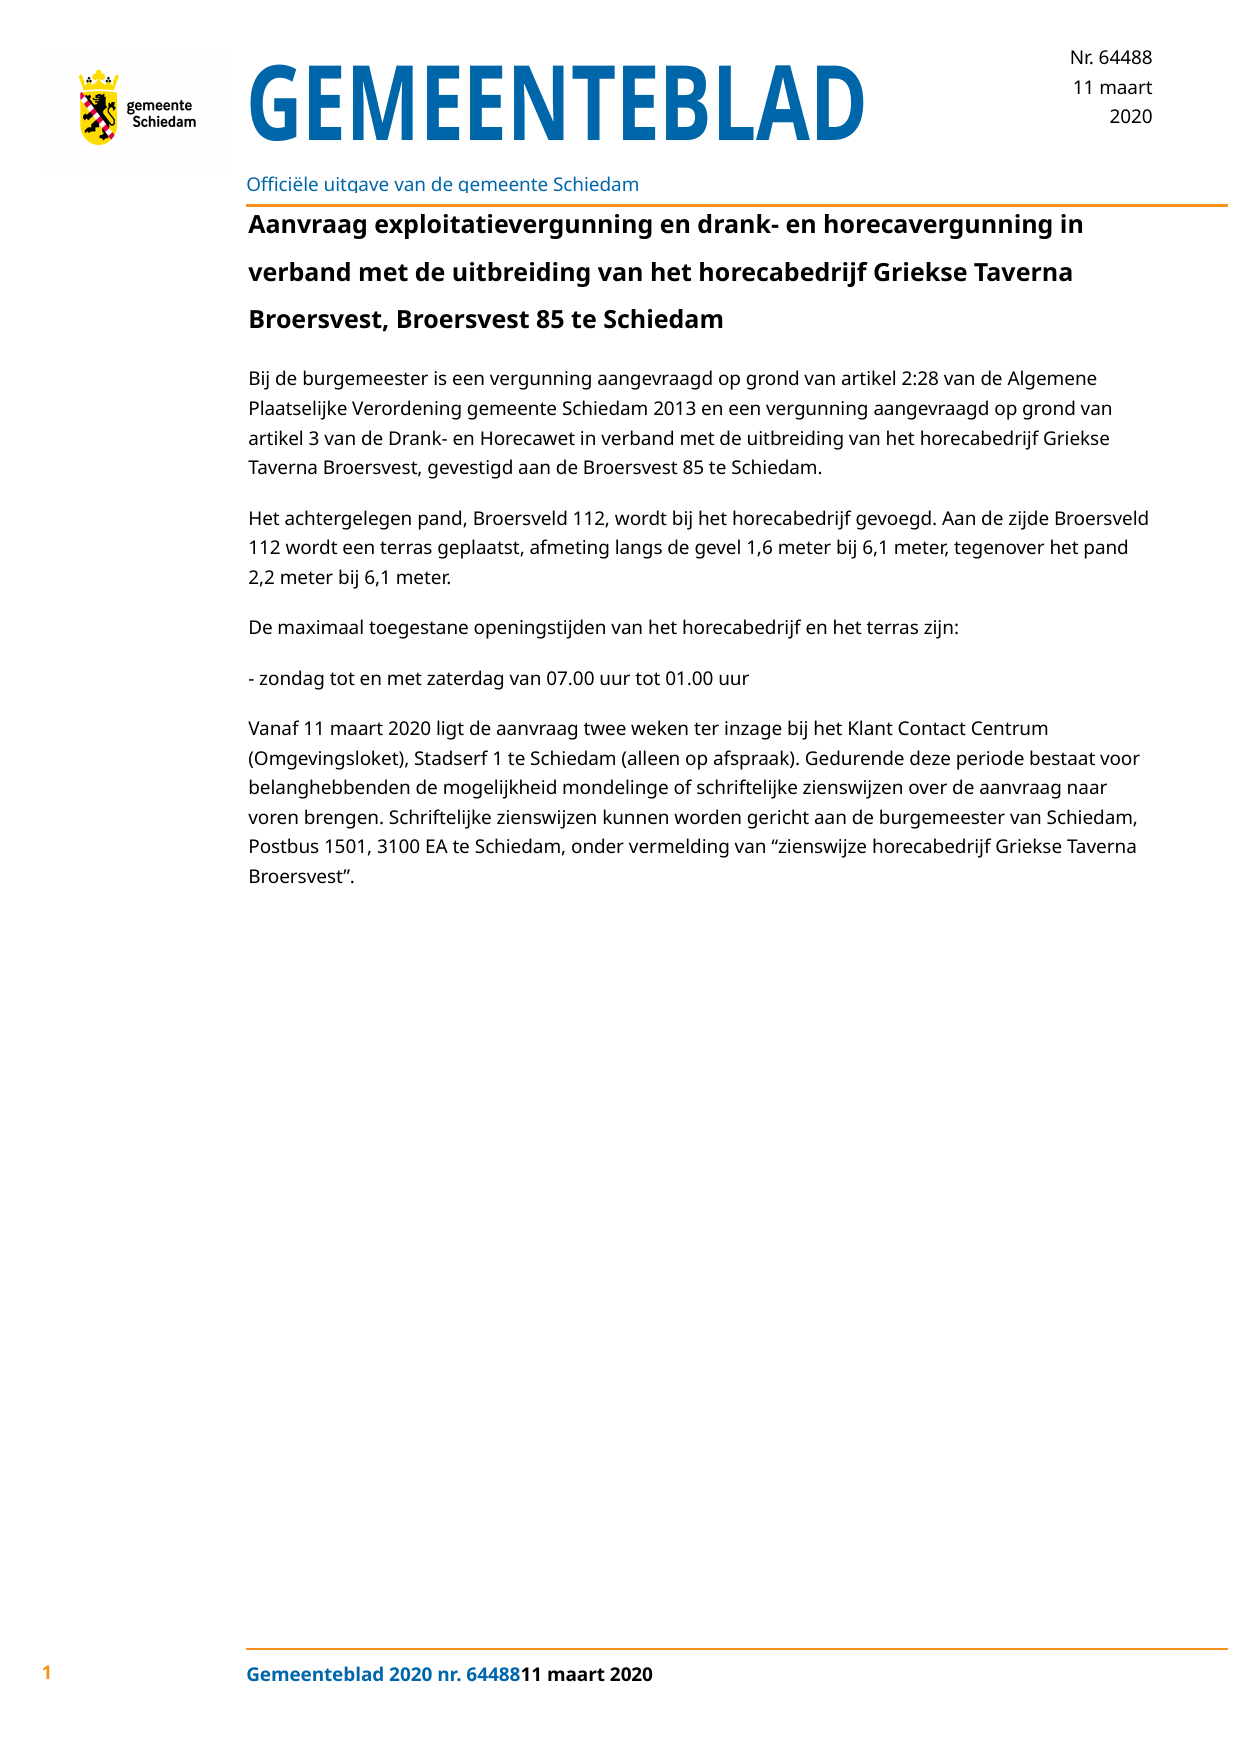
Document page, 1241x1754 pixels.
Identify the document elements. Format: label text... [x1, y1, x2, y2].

text - zondag tot en met zaterdag van 07.00 uur tot 01.00 uur [248, 665, 1152, 690]
text De maximaal toegestane openingstijden van het horecabedrijf en het terras zijn: [248, 614, 1152, 640]
text Het achtergelegen pand, Broersveld 112, wordt bij het horecabedrijf gevoegd. Aan de zijde Broersveld 112 wordt een terras geplaatst, afmeting langs de gevel 1,6 meter bij 6,1 meter, tegenover het pand 2,2 meter bij 6,1 meter. [248, 505, 1152, 589]
text Aanvraag exploitatievergunning en drank- en horecavergunning in verband met de uitbreiding van het horecabedrijf Griekse Taverna Broersvest, Broersvest 85 te Schiedam [248, 207, 1152, 336]
text Vanaf 11 maart 2020 ligt de aanvraag twee weken ter inzage bij het Klant Contact Centrum (Omgevingsloket), Stadserf 1 te Schiedam (alleen op afspraak). Gedurende deze periode bestaat voor belanghebbenden de mogelijkheid mondelinge of schriftelijke zienswijzen over de aanvraag naar voren brengen. Schriftelijke zienswijzen kunnen worden gericht aan de burgemeester van Schiedam, Postbus 1501, 3100 EA te Schiedam, onder vermelding van “zienswijze horecabedrijf Griekse Taverna Broersvest”. [248, 715, 1152, 889]
picture [41, 47, 231, 172]
text Bij de burgemeester is een vergunning aangevraagd op grond van artikel 2:28 van de Algemene Plaatselijke Verordening gemeente Schiedam 2013 en een vergunning aangevraagd op grond van artikel 3 van de Drank- en Horecawet in verband met de uitbreiding van het horecabedrijf Griekse Taverna Broersvest, gevestigd aan de Broersvest 85 te Schiedam. [248, 366, 1152, 480]
